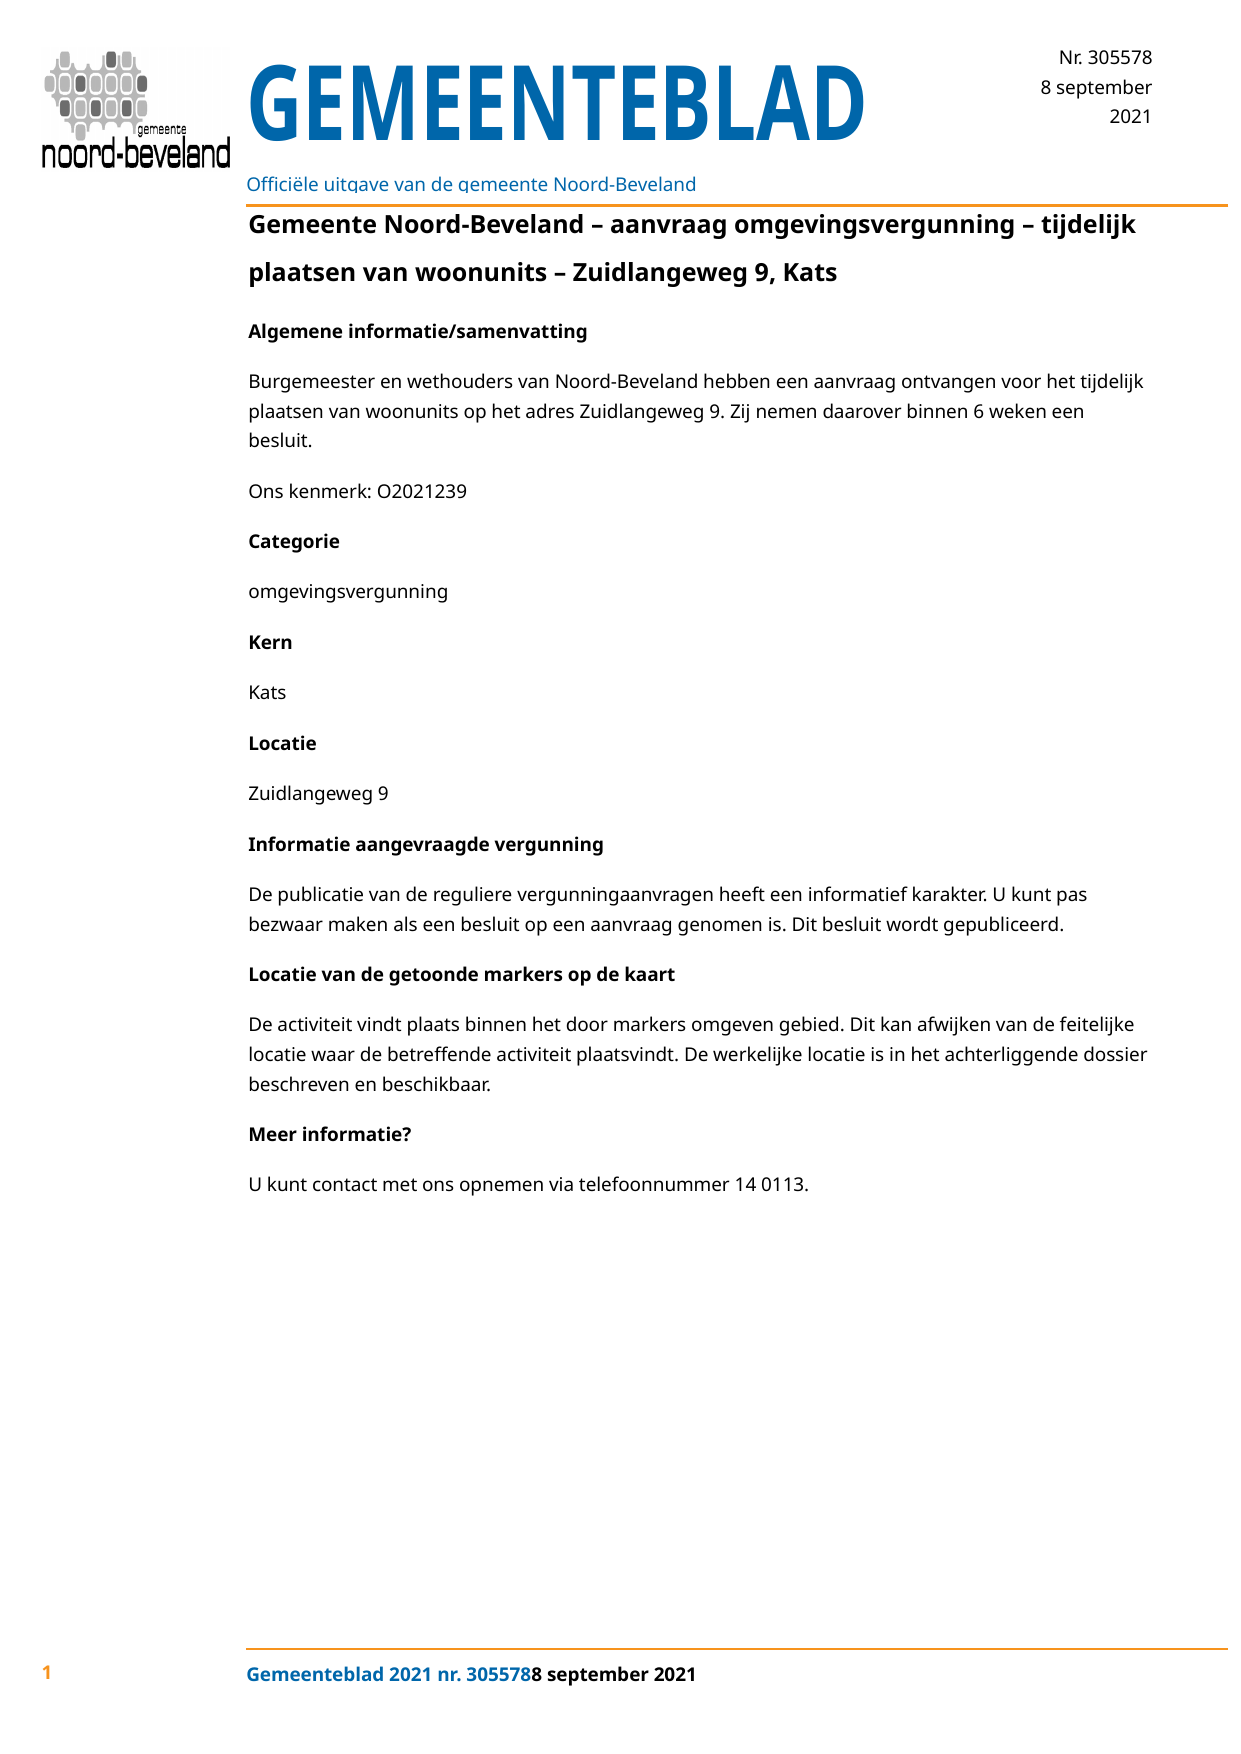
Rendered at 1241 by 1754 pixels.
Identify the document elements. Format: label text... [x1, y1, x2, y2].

text Informatie aangevraagde vergunning [248, 831, 1152, 857]
text Gemeente Noord-Beveland – aanvraag omgevingsvergunning – tijdelijk plaatsen van woonunits – Zuidlangeweg 9, Kats [248, 207, 1152, 288]
text Meer informatie? [248, 1121, 1152, 1147]
text Burgemeester en wethouders van Noord-Beveland hebben een aanvraag ontvangen voor het tijdelijk plaatsen van woonunits op het adres Zuidlangeweg 9. Zij nemen daarover binnen 6 weken een besluit. [248, 368, 1152, 453]
text omgevingsvergunning [248, 579, 1152, 604]
text Kern [248, 629, 1152, 655]
text Locatie [248, 730, 1152, 756]
text Categorie [248, 528, 1152, 554]
text De publicatie van de reguliere vergunningaanvragen heeft een informatief karakter. U kunt pas bezwaar maken als een besluit op een aanvraag genomen is. Dit besluit wordt gepubliceerd. [248, 881, 1152, 937]
text Algemene informatie/samenvatting [248, 318, 1152, 344]
text Locatie van de getoonde markers op de kaart [248, 961, 1152, 987]
text Kats [248, 679, 1152, 705]
text Zuidlangeweg 9 [248, 780, 1152, 806]
picture [41, 47, 231, 172]
text Ons kenmerk: O2021239 [248, 478, 1152, 504]
text U kunt contact met ons opnemen via telefoonnummer 14 0113. [248, 1172, 1152, 1197]
text De activiteit vindt plaats binnen het door markers omgeven gebied. Dit kan afwijken van de feitelijke locatie waar de betreffende activiteit plaatsvindt. De werkelijke locatie is in het achterliggende dossier beschreven en beschikbaar. [248, 1012, 1152, 1097]
